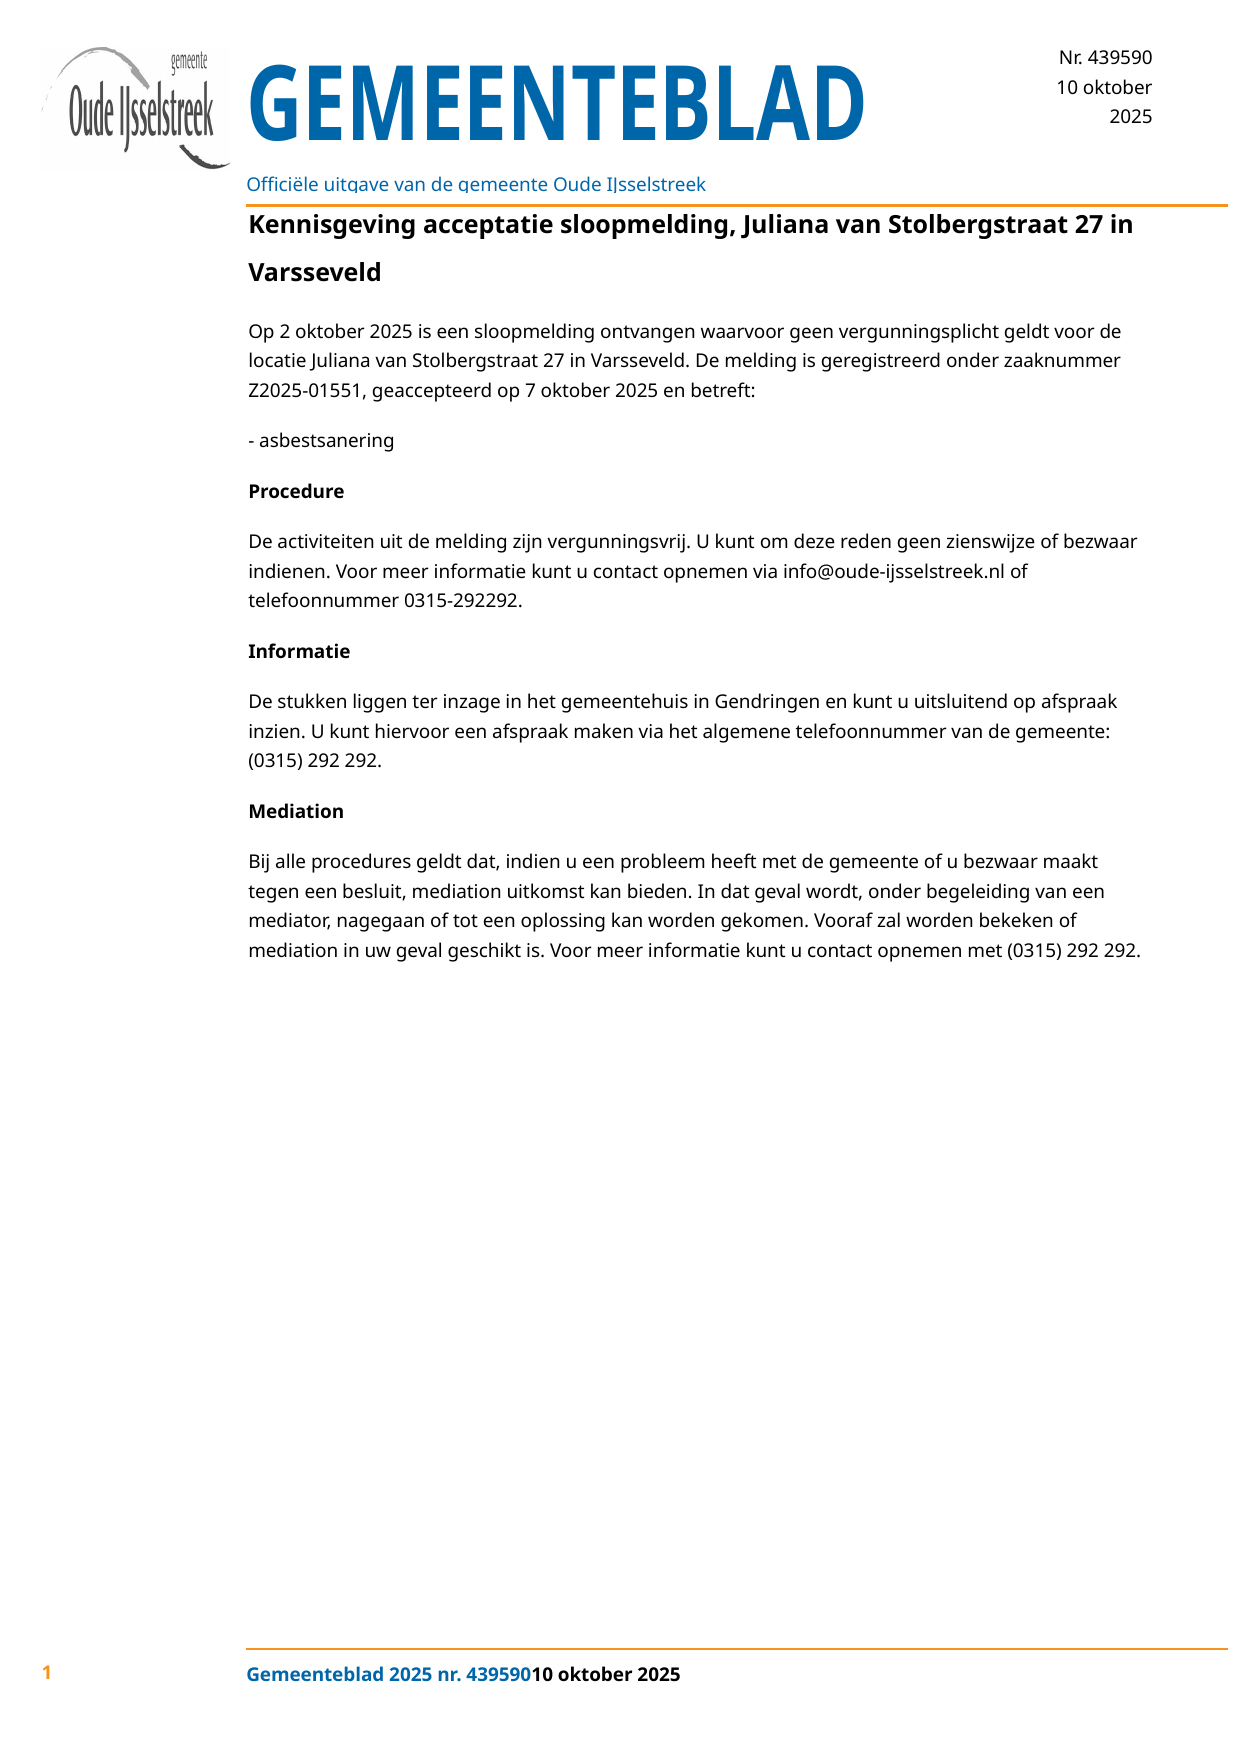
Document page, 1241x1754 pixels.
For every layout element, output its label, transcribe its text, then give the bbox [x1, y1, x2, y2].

text Procedure [248, 478, 1152, 504]
text De stukken liggen ter inzage in het gemeentehuis in Gendringen en kunt u uitsluitend op afspraak inzien. U kunt hiervoor een afspraak maken via het algemene telefoonnummer van de gemeente: (0315) 292 292. [248, 688, 1152, 773]
text Bij alle procedures geldt dat, indien u een probleem heeft met de gemeente of u bezwaar maakt tegen een besluit, mediation uitkomst kan bieden. In dat geval wordt, onder begeleiding van een mediator, nagegaan of tot een oplossing kan worden gekomen. Vooraf zal worden bekeken of mediation in uw geval geschikt is. Voor meer informatie kunt u contact opnemen met (0315) 292 292. [248, 848, 1152, 963]
text Kennisgeving acceptatie sloopmelding, Juliana van Stolbergstraat 27 in Varsseveld [248, 207, 1152, 288]
text Informatie [248, 638, 1152, 664]
text - asbestsanering [248, 427, 1152, 453]
text Op 2 oktober 2025 is een sloopmelding ontvangen waarvoor geen vergunningsplicht geldt voor de locatie Juliana van Stolbergstraat 27 in Varsseveld. De melding is geregistreerd onder zaaknummer Z2025-01551, geaccepteerd op 7 oktober 2025 en betreft: [248, 318, 1152, 403]
picture [41, 47, 231, 172]
text De activiteiten uit de melding zijn vergunningsvrij. U kunt om deze reden geen zienswijze of bezwaar indienen. Voor meer informatie kunt u contact opnemen via info@oude-ijsselstreek.nl of telefoonnummer 0315-292292. [248, 528, 1152, 613]
text Mediation [248, 798, 1152, 824]
